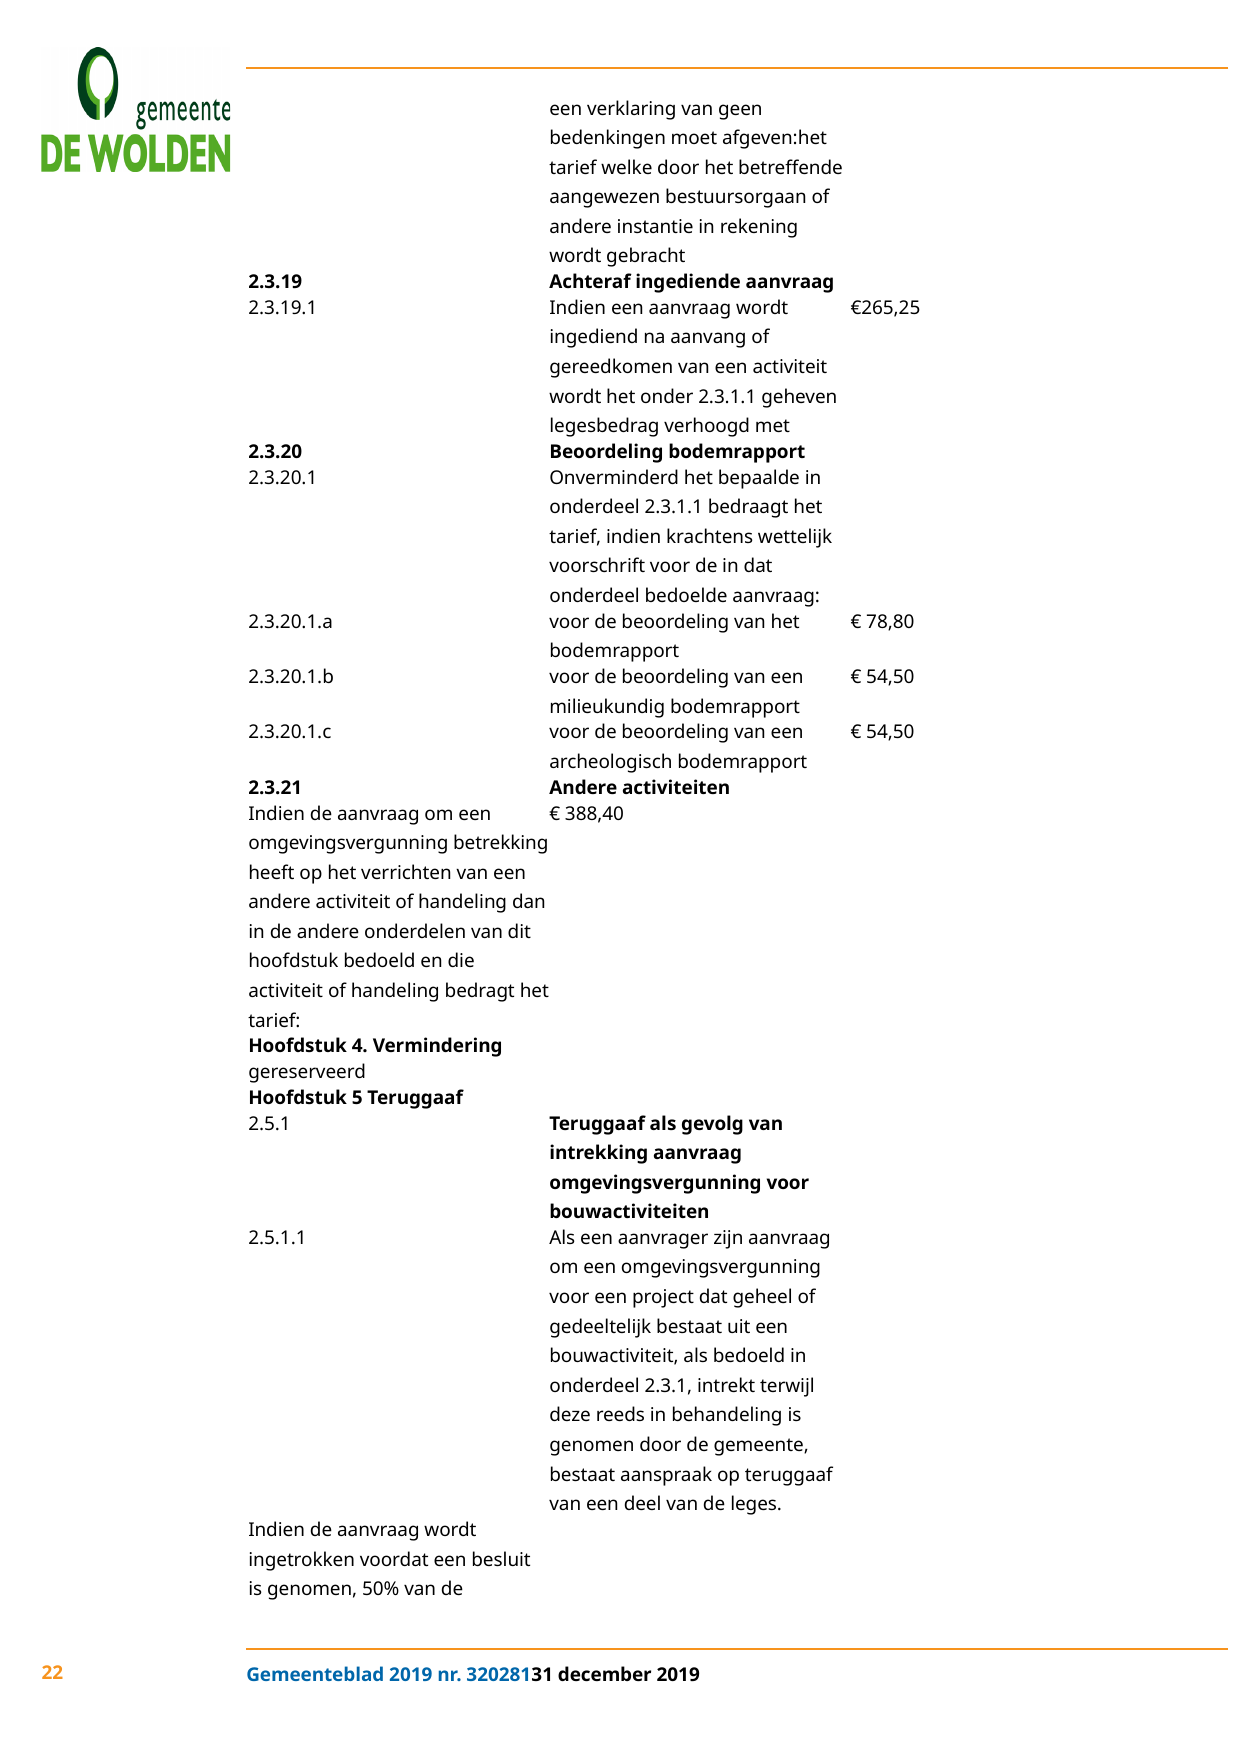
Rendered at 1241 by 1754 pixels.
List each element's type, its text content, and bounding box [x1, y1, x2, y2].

table_cell 2.3.20.1.c [248, 719, 549, 774]
table_cell Indien de aanvraag wordt ingetrokken voordat een besluit is genomen, 50% van de [248, 1516, 549, 1601]
table_cell een verklaring van geen bedenkingen moet afgeven:het tarief welke door het betreffende aangewezen bestuursorgaan of andere instantie in rekening wordt gebracht [549, 95, 850, 268]
table_cell Als een aanvrager zijn aanvraag om een omgevingsvergunning voor een project dat geheel of gedeeltelijk bestaat uit een bouwactiviteit, als bedoeld in onderdeel 2.3.1, intrekt terwijl deze reeds in behandeling is genomen door de gemeente, bestaat aanspraak op teruggaaf van een deel van de leges. [549, 1224, 850, 1516]
table_cell € 54,50 [850, 719, 1152, 774]
table_cell voor de beoordeling van een archeologisch bodemrapport [549, 719, 850, 774]
table_cell Achteraf ingediende aanvraag [549, 269, 850, 294]
table_cell voor de beoordeling van een milieukundig bodemrapport [549, 663, 850, 719]
table_cell Andere activiteiten [549, 774, 850, 800]
table_cell 2.3.20.1.a [248, 608, 549, 663]
table_cell Onverminderd het bepaalde in onderdeel 2.3.1.1 bedraagt het tarief, indien krachtens wettelijk voorschrift voor de in dat onderdeel bedoelde aanvraag: [549, 464, 850, 608]
table_cell € 78,80 [850, 608, 1152, 663]
table_cell 2.3.21 [248, 774, 549, 800]
table_cell 2.3.19 [248, 269, 549, 294]
table_cell 2.3.20 [248, 438, 549, 464]
table_cell € 388,40 [549, 800, 850, 1032]
picture [41, 47, 231, 172]
table_cell gereserveerd [248, 1058, 549, 1084]
table_cell voor de beoordeling van het bodemrapport [549, 608, 850, 663]
table_cell 2.3.20.1 [248, 464, 549, 608]
table_cell 2.3.20.1.b [248, 663, 549, 719]
table_cell Hoofdstuk 4. Vermindering [248, 1033, 549, 1058]
table_cell [248, 95, 549, 268]
table_cell €265,25 [850, 294, 1152, 438]
table_cell Hoofdstuk 5 Teruggaaf [248, 1084, 549, 1110]
table_cell Indien de aanvraag om een omgevingsvergunning betrekking heeft op het verrichten van een andere activiteit of handeling dan in de andere onderdelen van dit hoofdstuk bedoeld en die activiteit of handeling bedragt het tarief: [248, 800, 549, 1032]
table_cell Teruggaaf als gevolg van intrekking aanvraag omgevingsvergunning voor bouwactiviteiten [549, 1110, 850, 1224]
table_cell 2.5.1.1 [248, 1224, 549, 1516]
table_cell 2.3.19.1 [248, 294, 549, 438]
table_cell Beoordeling bodemrapport [549, 438, 850, 464]
table_cell € 54,50 [850, 663, 1152, 719]
table_cell Indien een aanvraag wordt ingediend na aanvang of gereedkomen van een activiteit wordt het onder 2.3.1.1 geheven legesbedrag verhoogd met [549, 294, 850, 438]
table_cell 2.5.1 [248, 1110, 549, 1224]
